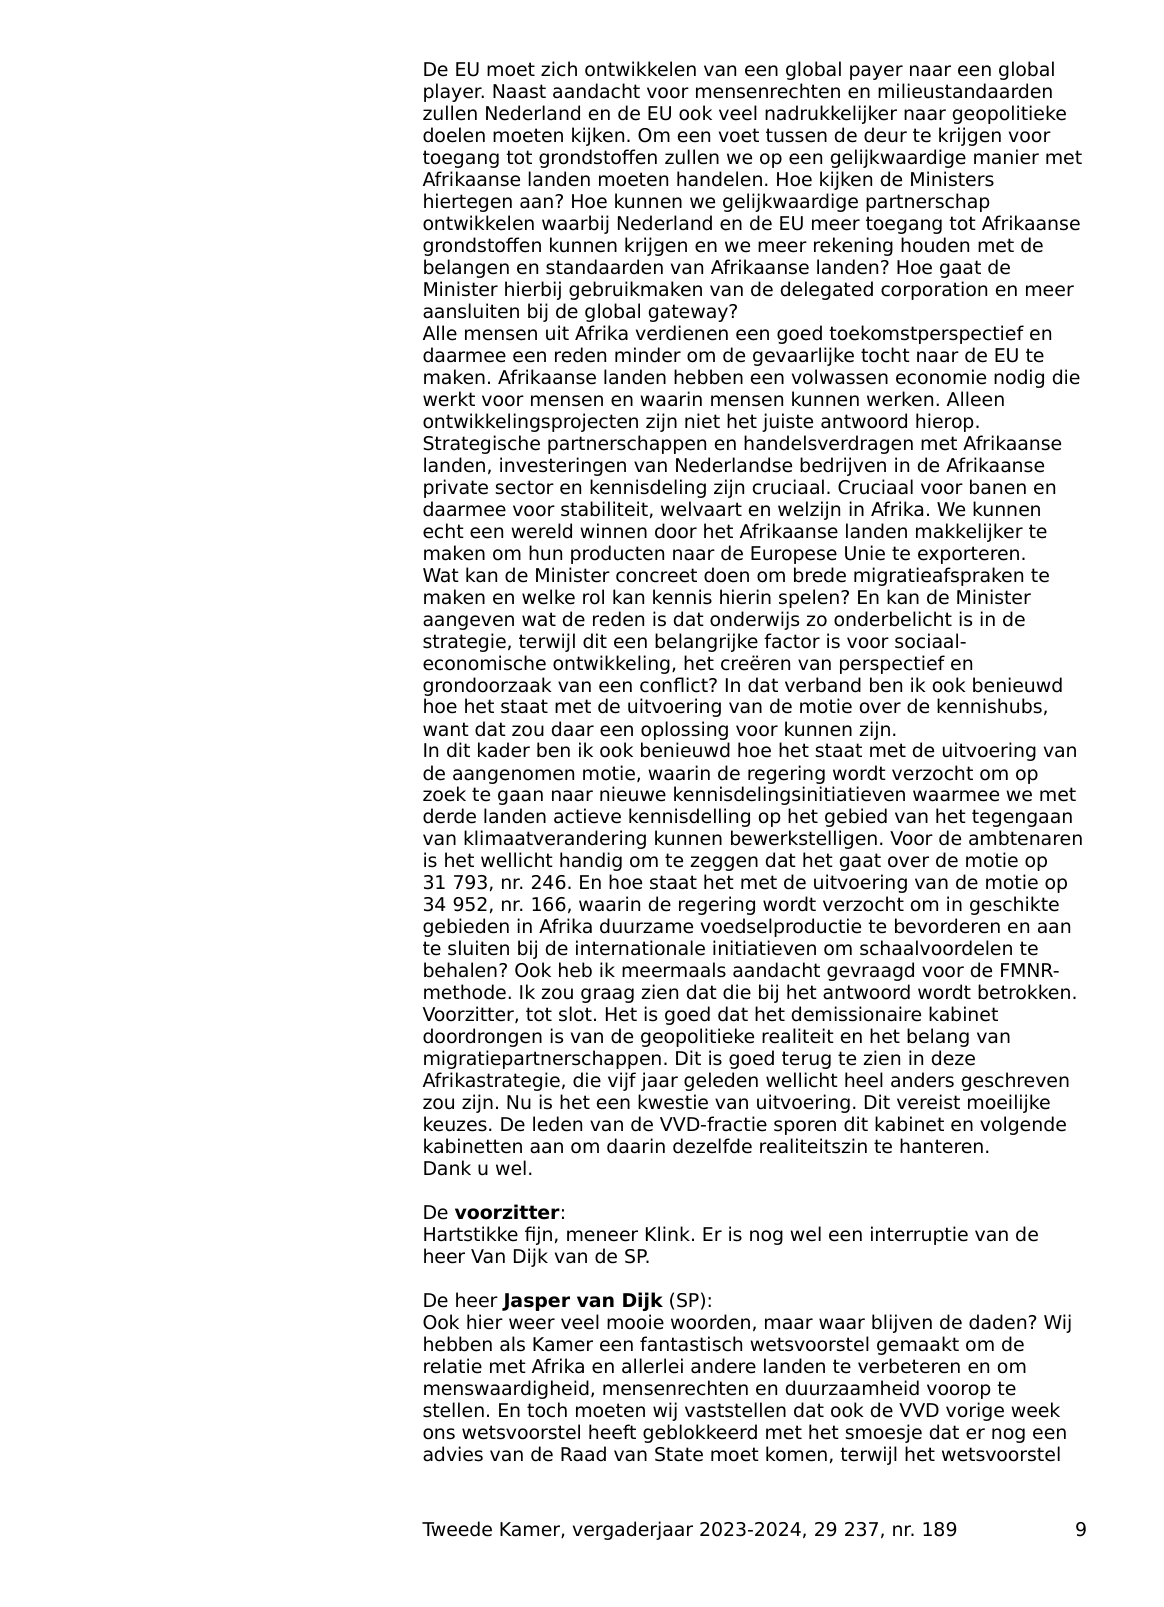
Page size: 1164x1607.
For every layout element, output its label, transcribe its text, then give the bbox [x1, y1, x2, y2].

text Voorzitter, tot slot. Het is goed dat het demissionaire kabinet doordrongen is van de geopolitieke realiteit en het belang van migratiepartnerschappen. Dit is goed terug te zien in deze Afrikastrategie, die vijf jaar geleden wellicht heel anders geschreven zou zijn. Nu is het een kwestie van uitvoering. Dit vereist moeilijke keuzes. De leden van de VVD-fractie sporen dit kabinet en volgende kabinetten aan om daarin dezelfde realiteitszin te hanteren. [422, 1004, 1087, 1158]
text Wat kan de Minister concreet doen om brede migratieafspraken te maken en welke rol kan kennis hierin spelen? En kan de Minister aangeven wat de reden is dat onderwijs zo onderbelicht is in de strategie, terwijl dit een belangrijke factor is voor sociaal-economische ontwikkeling, het creëren van perspectief en grondoorzaak van een conflict? In dat verband ben ik ook benieuwd hoe het staat met de uitvoering van de motie over de kennishubs, want dat zou daar een oplossing voor kunnen zijn. [422, 564, 1087, 740]
text Dank u wel. [422, 1158, 1087, 1180]
text Ook hier weer veel mooie woorden, maar waar blijven de daden? Wij hebben als Kamer een fantastisch wetsvoorstel gemaakt om de relatie met Afrika en allerlei andere landen te verbeteren en om menswaardigheid, mensenrechten en duurzaamheid voorop te stellen. En toch moeten wij vaststellen dat ook de VVD vorige week ons wetsvoorstel heeft geblokkeerd met het smoesje dat er nog een advies van de Raad van State moet komen, terwijl het wetsvoorstel [422, 1312, 1087, 1466]
text Alle mensen uit Afrika verdienen een goed toekomstperspectief en daarmee een reden minder om de gevaarlijke tocht naar de EU te maken. Afrikaanse landen hebben een volwassen economie nodig die werkt voor mensen en waarin mensen kunnen werken. Alleen ontwikkelingsprojecten zijn niet het juiste antwoord hierop. Strategische partnerschappen en handelsverdragen met Afrikaanse landen, investeringen van Nederlandse bedrijven in de Afrikaanse private sector en kennisdeling zijn cruciaal. Cruciaal voor banen en daarmee voor stabiliteit, welvaart en welzijn in Afrika. We kunnen echt een wereld winnen door het Afrikaanse landen makkelijker te maken om hun producten naar de Europese Unie te exporteren. [422, 323, 1087, 564]
text Hartstikke fijn, meneer Klink. Er is nog wel een interruptie van de heer Van Dijk van de SP. [422, 1224, 1087, 1268]
text De voorzitter: [422, 1202, 1087, 1224]
text De heer Jasper van Dijk (SP): [422, 1290, 1087, 1312]
text De EU moet zich ontwikkelen van een global payer naar een global player. Naast aandacht voor mensenrechten en milieustandaarden zullen Nederland en de EU ook veel nadrukkelijker naar geopolitieke doelen moeten kijken. Om een voet tussen de deur te krijgen voor toegang tot grondstoffen zullen we op een gelijkwaardige manier met Afrikaanse landen moeten handelen. Hoe kijken de Ministers hiertegen aan? Hoe kunnen we gelijkwaardige partnerschap ontwikkelen waarbij Nederland en de EU meer toegang tot Afrikaanse grondstoffen kunnen krijgen en we meer rekening houden met de belangen en standaarden van Afrikaanse landen? Hoe gaat de Minister hierbij gebruikmaken van de delegated corporation en meer aansluiten bij de global gateway? [422, 59, 1087, 323]
text In dit kader ben ik ook benieuwd hoe het staat met de uitvoering van de aangenomen motie, waarin de regering wordt verzocht om op zoek te gaan naar nieuwe kennisdelingsinitiatieven waarmee we met derde landen actieve kennisdelling op het gebied van het tegengaan van klimaatverandering kunnen bewerkstelligen. Voor de ambtenaren is het wellicht handig om te zeggen dat het gaat over de motie op 31 793, nr. 246. En hoe staat het met de uitvoering van de motie op 34 952, nr. 166, waarin de regering wordt verzocht om in geschikte gebieden in Afrika duurzame voedselproductie te bevorderen en aan te sluiten bij de internationale initiatieven om schaalvoordelen te behalen? Ook heb ik meermaals aandacht gevraagd voor de FMNR-methode. Ik zou graag zien dat die bij het antwoord wordt betrokken. [422, 740, 1087, 1004]
